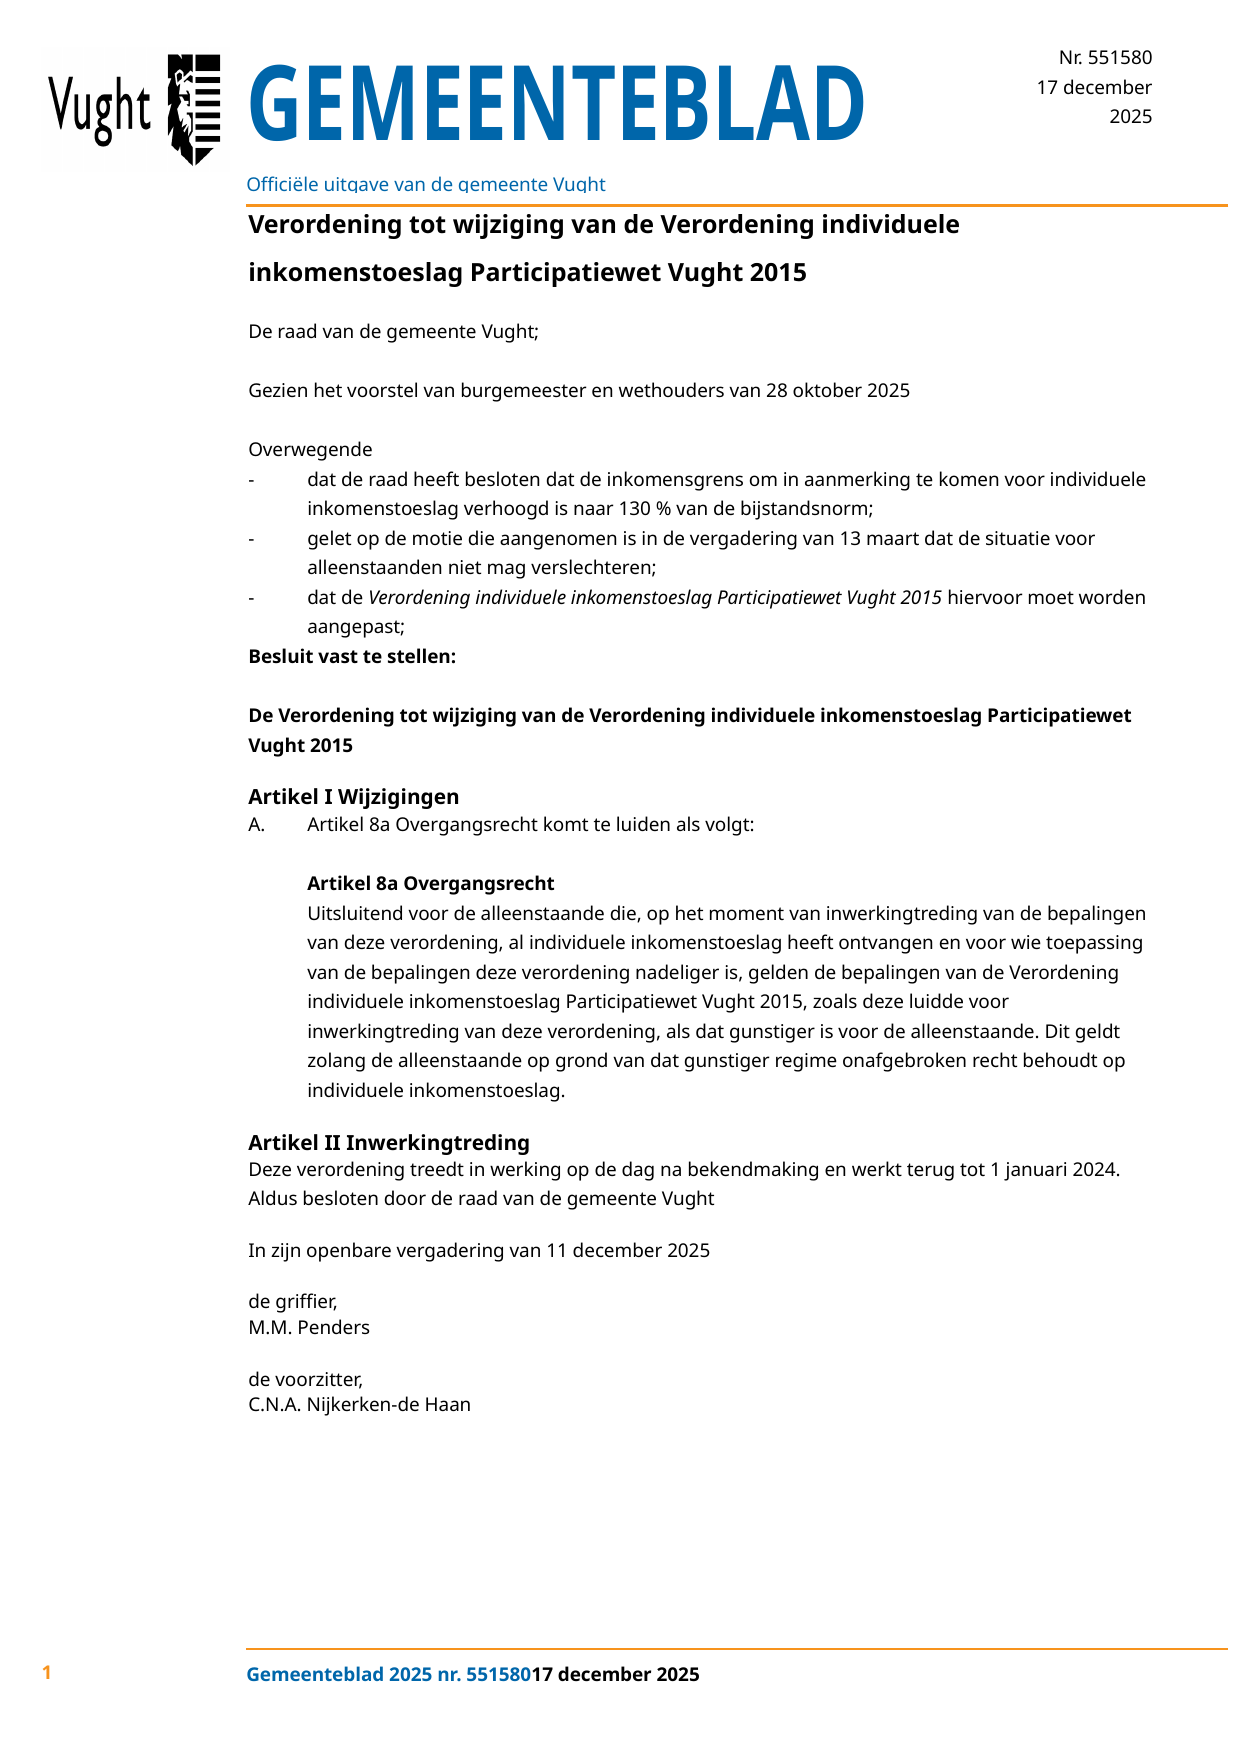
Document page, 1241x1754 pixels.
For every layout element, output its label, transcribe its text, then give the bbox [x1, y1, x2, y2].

text de voorzitter, [248, 1366, 1152, 1391]
text Besluit vast te stellen: [248, 643, 1152, 669]
text C.N.A. Nijkerken-de Haan [248, 1391, 1152, 1417]
picture [41, 47, 231, 172]
list dat de raad heeft besloten dat de inkomensgrens om in aanmerking te komen voor individuele inkomenstoeslag verhoogd is naar 130 % van de bijstandsnorm; [248, 466, 1152, 521]
list gelet op de motie die aangenomen is in de vergadering van 13 maart dat de situatie voor alleenstaanden niet mag verslechteren; [248, 525, 1152, 580]
text De raad van de gemeente Vught; [248, 318, 1152, 344]
text Overwegende [248, 436, 1152, 462]
text Aldus besloten door de raad van de gemeente Vught [248, 1186, 1152, 1211]
list dat de Verordening individuele inkomenstoeslag Participatiewet Vught 2015 hiervoor moet worden aangepast; [248, 584, 1152, 639]
text Artikel II Inwerkingtreding [248, 1128, 1152, 1156]
list Artikel 8a Overgangsrecht [248, 870, 1152, 896]
text Artikel I Wijzigingen [248, 782, 1152, 811]
list Artikel 8a Overgangsrecht komt te luiden als volgt: [248, 811, 1152, 837]
text Verordening tot wijziging van de Verordening individuele inkomenstoeslag Participatiewet Vught 2015 [248, 207, 1152, 288]
text de griffier, [248, 1288, 1152, 1314]
text De Verordening tot wijziging van de Verordening individuele inkomenstoeslag Participatiewet Vught 2015 [248, 702, 1152, 758]
text Deze verordening treedt in werking op de dag na bekendmaking en werkt terug tot 1 januari 2024. [248, 1156, 1152, 1182]
text In zijn openbare vergadering van 11 december 2025 [248, 1237, 1152, 1263]
list Uitsluitend voor de alleenstaande die, op het moment van inwerkingtreding van de bepalingen van deze verordening, al individuele inkomenstoeslag heeft ontvangen en voor wie toepassing van de bepalingen deze verordening nadeliger is, gelden de bepalingen van de Verordening individuele inkomenstoeslag Participatiewet Vught 2015, zoals deze luidde voor inwerkingtreding van deze verordening, als dat gunstiger is voor de alleenstaande. Dit geldt zolang de alleenstaande op grond van dat gunstiger regime onafgebroken recht behoudt op individuele inkomenstoeslag. [248, 900, 1152, 1103]
text Gezien het voorstel van burgemeester en wethouders van 28 oktober 2025 [248, 377, 1152, 403]
text M.M. Penders [248, 1314, 1152, 1340]
